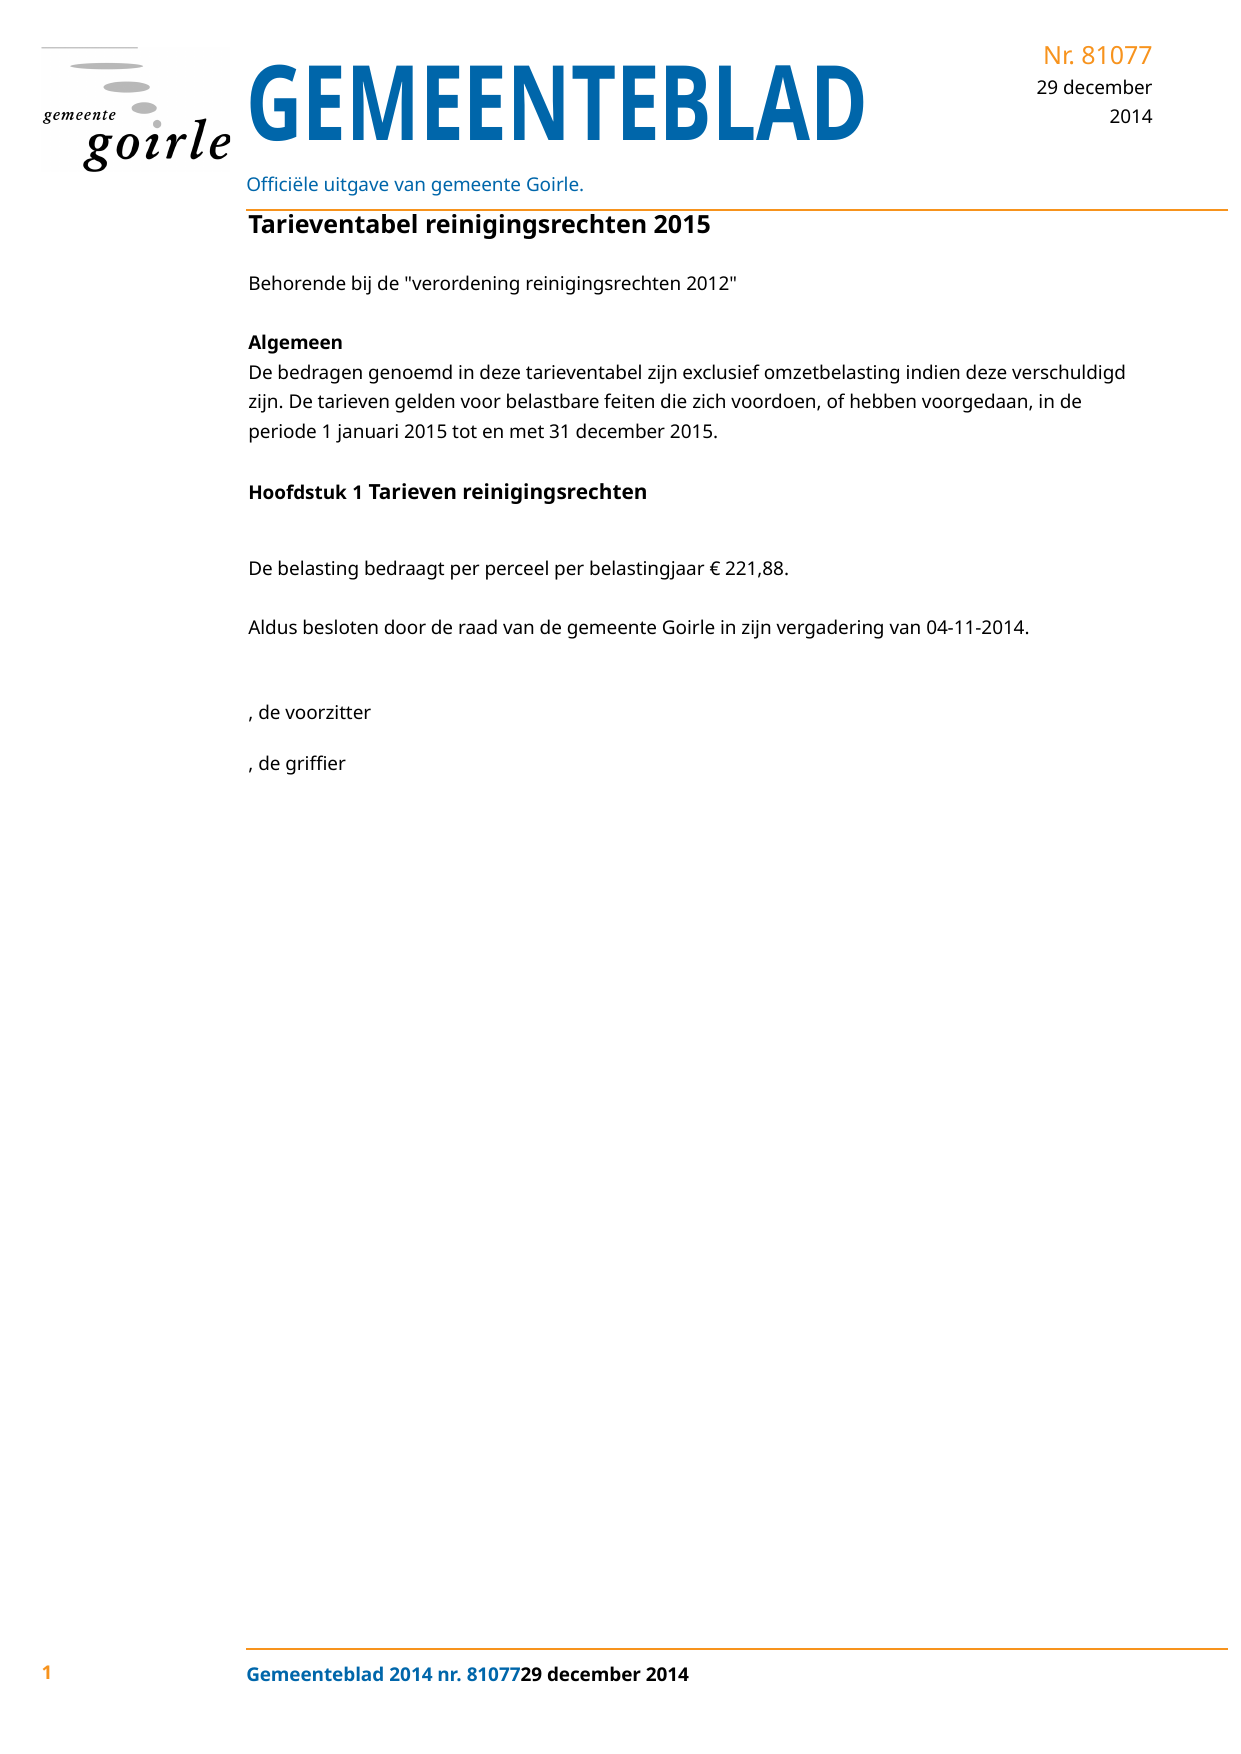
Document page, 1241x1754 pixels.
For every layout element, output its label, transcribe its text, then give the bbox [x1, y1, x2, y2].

text Hoofdstuk 1 Tarieven reinigingsrechten [248, 477, 1152, 506]
text , de griffier [248, 751, 1152, 776]
text Algemeen [248, 329, 1152, 355]
text De bedragen genoemd in deze tarieventabel zijn exclusief omzetbelasting indien deze verschuldigd zijn. De tarieven gelden voor belastbare feiten die zich voordoen, of hebben voorgedaan, in de periode 1 januari 2015 tot en met 31 december 2015. [248, 359, 1152, 444]
picture [41, 47, 231, 172]
text De belasting bedraagt per perceel per belastingjaar € 221,88. [248, 555, 1152, 581]
text Tarieventabel reinigingsrechten 2015 [248, 211, 1152, 241]
text Aldus besloten door de raad van de gemeente Goirle in zijn vergadering van 04-11-2014. [248, 614, 1152, 640]
text , de voorzitter [248, 699, 1152, 725]
text Behorende bij de "verordening reinigingsrechten 2012" [248, 270, 1152, 296]
